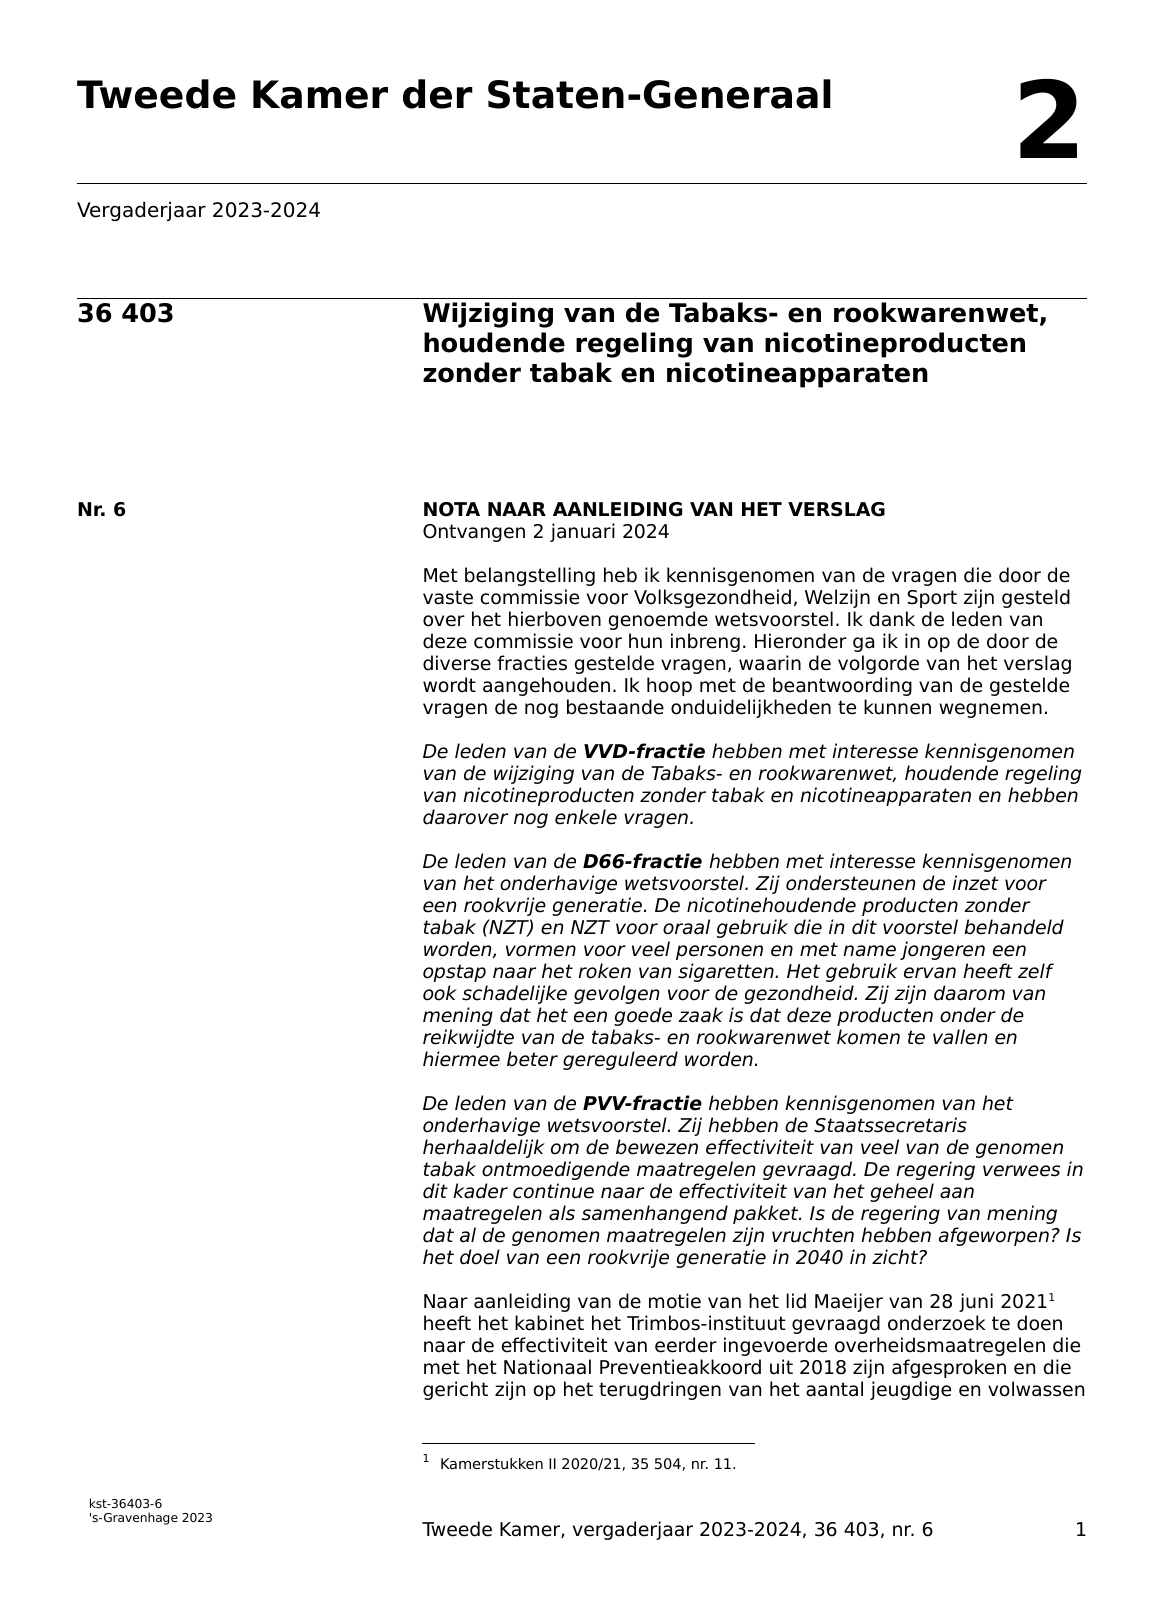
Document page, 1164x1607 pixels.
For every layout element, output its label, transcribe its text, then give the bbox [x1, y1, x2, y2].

table_cell Vergaderjaar 2023-2024 [77, 184, 1087, 298]
text De leden van de VVD-fractie hebben met interesse kennisgenomen van de wijziging van de Tabaks- en rookwarenwet, houdende regeling van nicotineproducten zonder tabak en nicotineapparaten en hebben daarover nog enkele vragen. [422, 741, 1087, 829]
text kst-36403-6 [88, 1497, 323, 1511]
text Kamerstukken II 2020/21, 35 504, nr. 11. [422, 1452, 1087, 1474]
subtitle Nr. 6 NOTA NAAR AANLEIDING VAN HET VERSLAG [77, 499, 1087, 521]
text Naar aanleiding van de motie van het lid Maeijer van 28 juni 2021 heeft het kabinet het Trimbos-instituut gevraagd onderzoek te doen naar de effectiviteit van eerder ingevoerde overheidsmaatregelen die met het Nationaal Preventieakkoord uit 2018 zijn afgesproken en die gericht zijn op het terugdringen van het aantal jeugdige en volwassen [422, 1291, 1087, 1401]
table_header 2 [886, 59, 1087, 183]
text De leden van de PVV-fractie hebben kennisgenomen van het onderhavige wetsvoorstel. Zij hebben de Staatssecretaris herhaaldelijk om de bewezen effectiviteit van veel van de genomen tabak ontmoedigende maatregelen gevraagd. De regering verwees in dit kader continue naar de effectiviteit van het geheel aan maatregelen als samenhangend pakket. Is de regering van mening dat al de genomen maatregelen zijn vruchten hebben afgeworpen? Is het doel van een rookvrije generatie in 2040 in zicht? [422, 1093, 1087, 1269]
subtitle 36 403 Wijziging van de Tabaks- en rookwarenwet, houdende regeling van nicotineproducten zonder tabak en nicotineapparaten [77, 299, 1087, 388]
table_header Tweede Kamer der Staten-Generaal [77, 59, 886, 183]
text 's-Gravenhage 2023 [88, 1511, 323, 1525]
text Ontvangen 2 januari 2024 [422, 521, 1087, 543]
text De leden van de D66-fractie hebben met interesse kennisgenomen van het onderhavige wetsvoorstel. Zij ondersteunen de inzet voor een rookvrije generatie. De nicotinehoudende producten zonder tabak (NZT) en NZT voor oraal gebruik die in dit voorstel behandeld worden, vormen voor veel personen en met name jongeren een opstap naar het roken van sigaretten. Het gebruik ervan heeft zelf ook schadelijke gevolgen voor de gezondheid. Zij zijn daarom van mening dat het een goede zaak is dat deze producten onder de reikwijdte van de tabaks- en rookwarenwet komen te vallen en hiermee beter gereguleerd worden. [422, 851, 1087, 1071]
text Met belangstelling heb ik kennisgenomen van de vragen die door de vaste commissie voor Volksgezondheid, Welzijn en Sport zijn gesteld over het hierboven genoemde wetsvoorstel. Ik dank de leden van deze commissie voor hun inbreng. Hieronder ga ik in op de door de diverse fracties gestelde vragen, waarin de volgorde van het verslag wordt aangehouden. Ik hoop met de beantwoording van de gestelde vragen de nog bestaande onduidelijkheden te kunnen wegnemen. [422, 565, 1087, 719]
